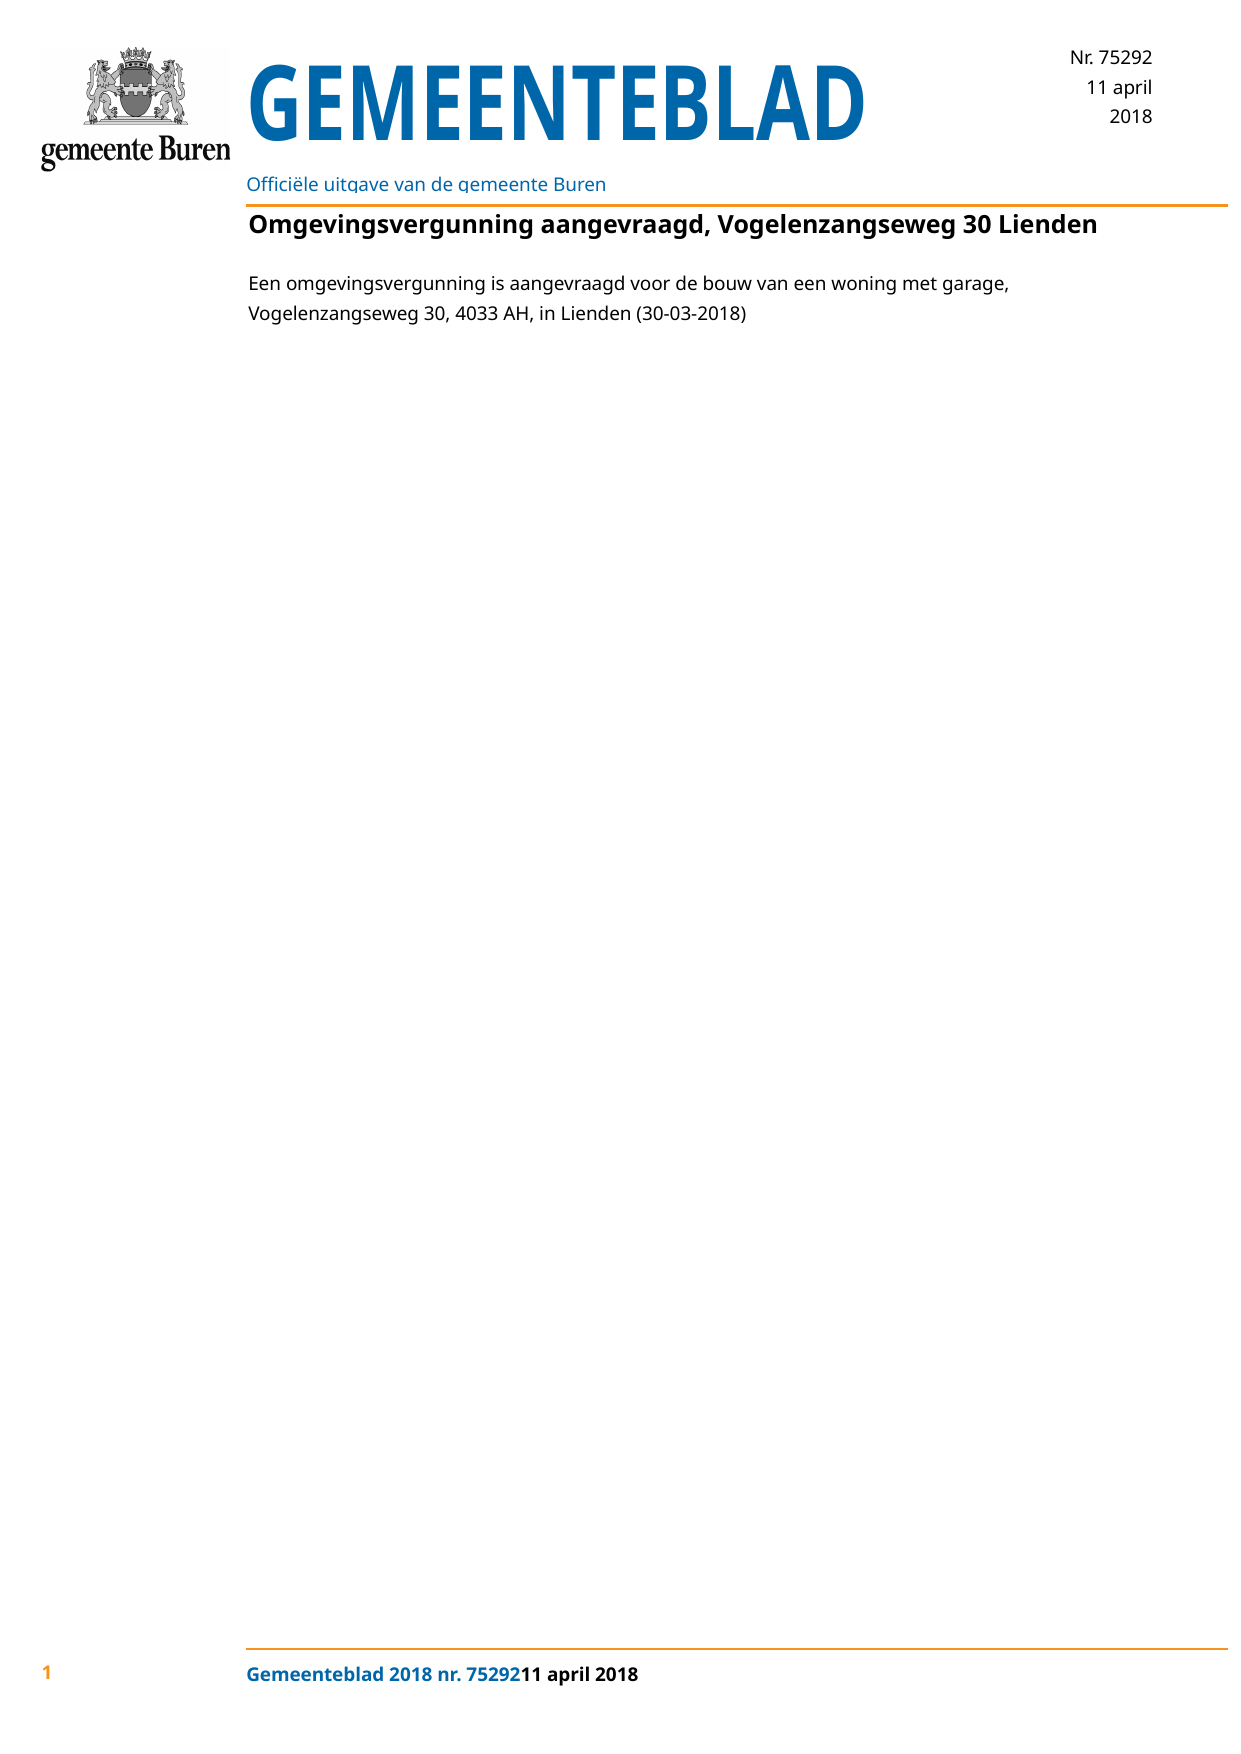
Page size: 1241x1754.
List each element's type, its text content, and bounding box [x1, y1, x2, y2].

picture [41, 47, 231, 172]
text Omgevingsvergunning aangevraagd, Vogelenzangseweg 30 Lienden [248, 207, 1152, 241]
text Een omgevingsvergunning is aangevraagd voor de bouw van een woning met garage, Vogelenzangseweg 30, 4033 AH, in Lienden (30-03-2018) [248, 270, 1152, 326]
